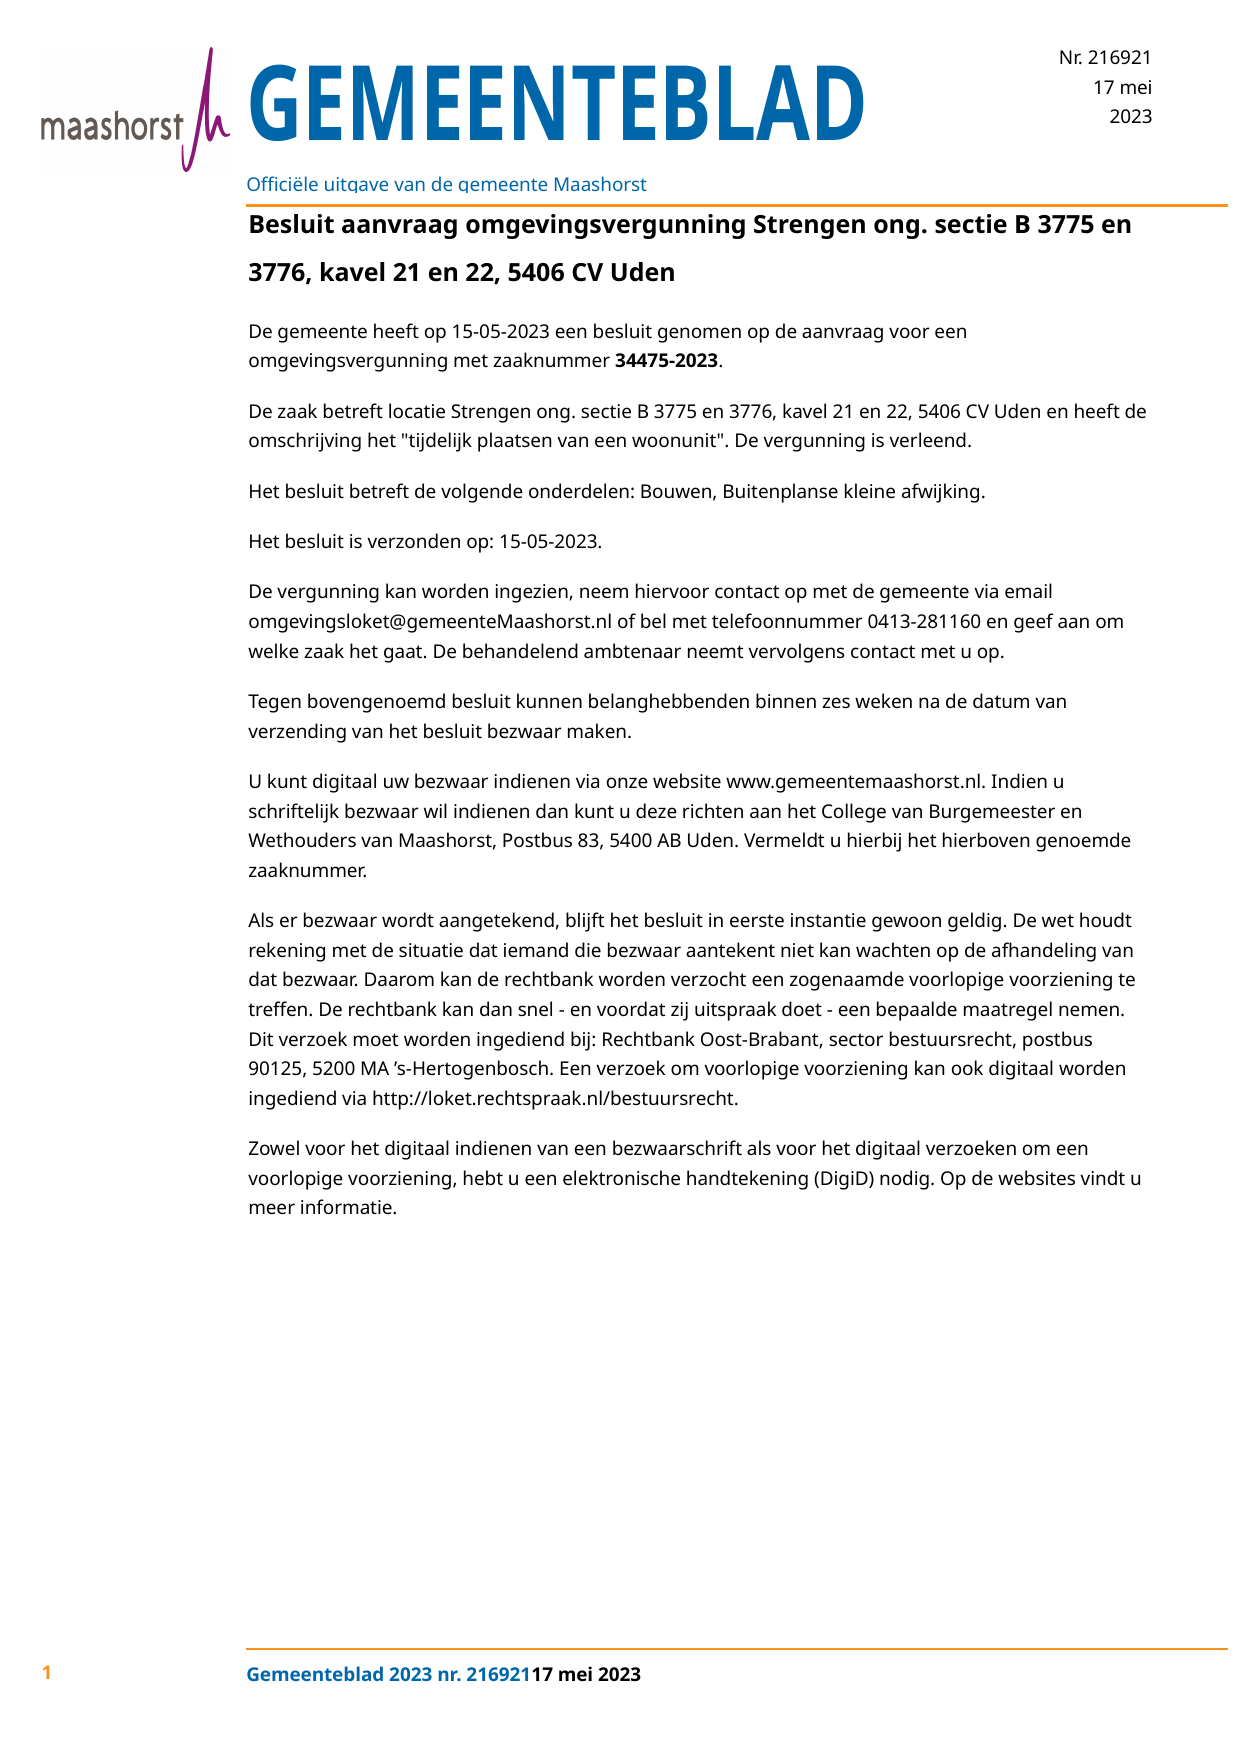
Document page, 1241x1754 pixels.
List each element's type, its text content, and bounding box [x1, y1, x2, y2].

text Tegen bovengenoemd besluit kunnen belanghebbenden binnen zes weken na de datum van verzending van het besluit bezwaar maken. [248, 688, 1152, 744]
text De zaak betreft locatie Strengen ong. sectie B 3775 en 3776, kavel 21 en 22, 5406 CV Uden en heeft de omschrijving het "tijdelijk plaatsen van een woonunit". De vergunning is verleend. [248, 398, 1152, 453]
text U kunt digitaal uw bezwaar indienen via onze website www.gemeentemaashorst.nl. Indien u schriftelijk bezwaar wil indienen dan kunt u deze richten aan het College van Burgemeester en Wethouders van Maashorst, Postbus 83, 5400 AB Uden. Vermeldt u hierbij het hierboven genoemde zaaknummer. [248, 768, 1152, 883]
text Besluit aanvraag omgevingsvergunning Strengen ong. sectie B 3775 en 3776, kavel 21 en 22, 5406 CV Uden [248, 207, 1152, 288]
text Het besluit is verzonden op: 15-05-2023. [248, 528, 1152, 554]
text Als er bezwaar wordt aangetekend, blijft het besluit in eerste instantie gewoon geldig. De wet houdt rekening met de situatie dat iemand die bezwaar aantekent niet kan wachten op de afhandeling van dat bezwaar. Daarom kan de rechtbank worden verzocht een zogenaamde voorlopige voorziening te treffen. De rechtbank kan dan snel - en voordat zij uitspraak doet - een bepaalde maatregel nemen. Dit verzoek moet worden ingediend bij: Rechtbank Oost-Brabant, sector bestuursrecht, postbus 90125, 5200 MA ’s-Hertogenbosch. Een verzoek om voorlopige voorziening kan ook digitaal worden ingediend via http://loket.rechtspraak.nl/bestuursrecht. [248, 907, 1152, 1111]
picture [41, 47, 231, 172]
text Zowel voor het digitaal indienen van een bezwaarschrift als voor het digitaal verzoeken om een voorlopige voorziening, hebt u een elektronische handtekening (DigiD) nodig. Op de websites vindt u meer informatie. [248, 1135, 1152, 1220]
text De gemeente heeft op 15-05-2023 een besluit genomen op de aanvraag voor een omgevingsvergunning met zaaknummer 34475-2023. [248, 318, 1152, 373]
text Het besluit betreft de volgende onderdelen: Bouwen, Buitenplanse kleine afwijking. [248, 478, 1152, 504]
text De vergunning kan worden ingezien, neem hiervoor contact op met de gemeente via email omgevingsloket@gemeenteMaashorst.nl of bel met telefoonnummer 0413-281160 en geef aan om welke zaak het gaat. De behandelend ambtenaar neemt vervolgens contact met u op. [248, 579, 1152, 664]
